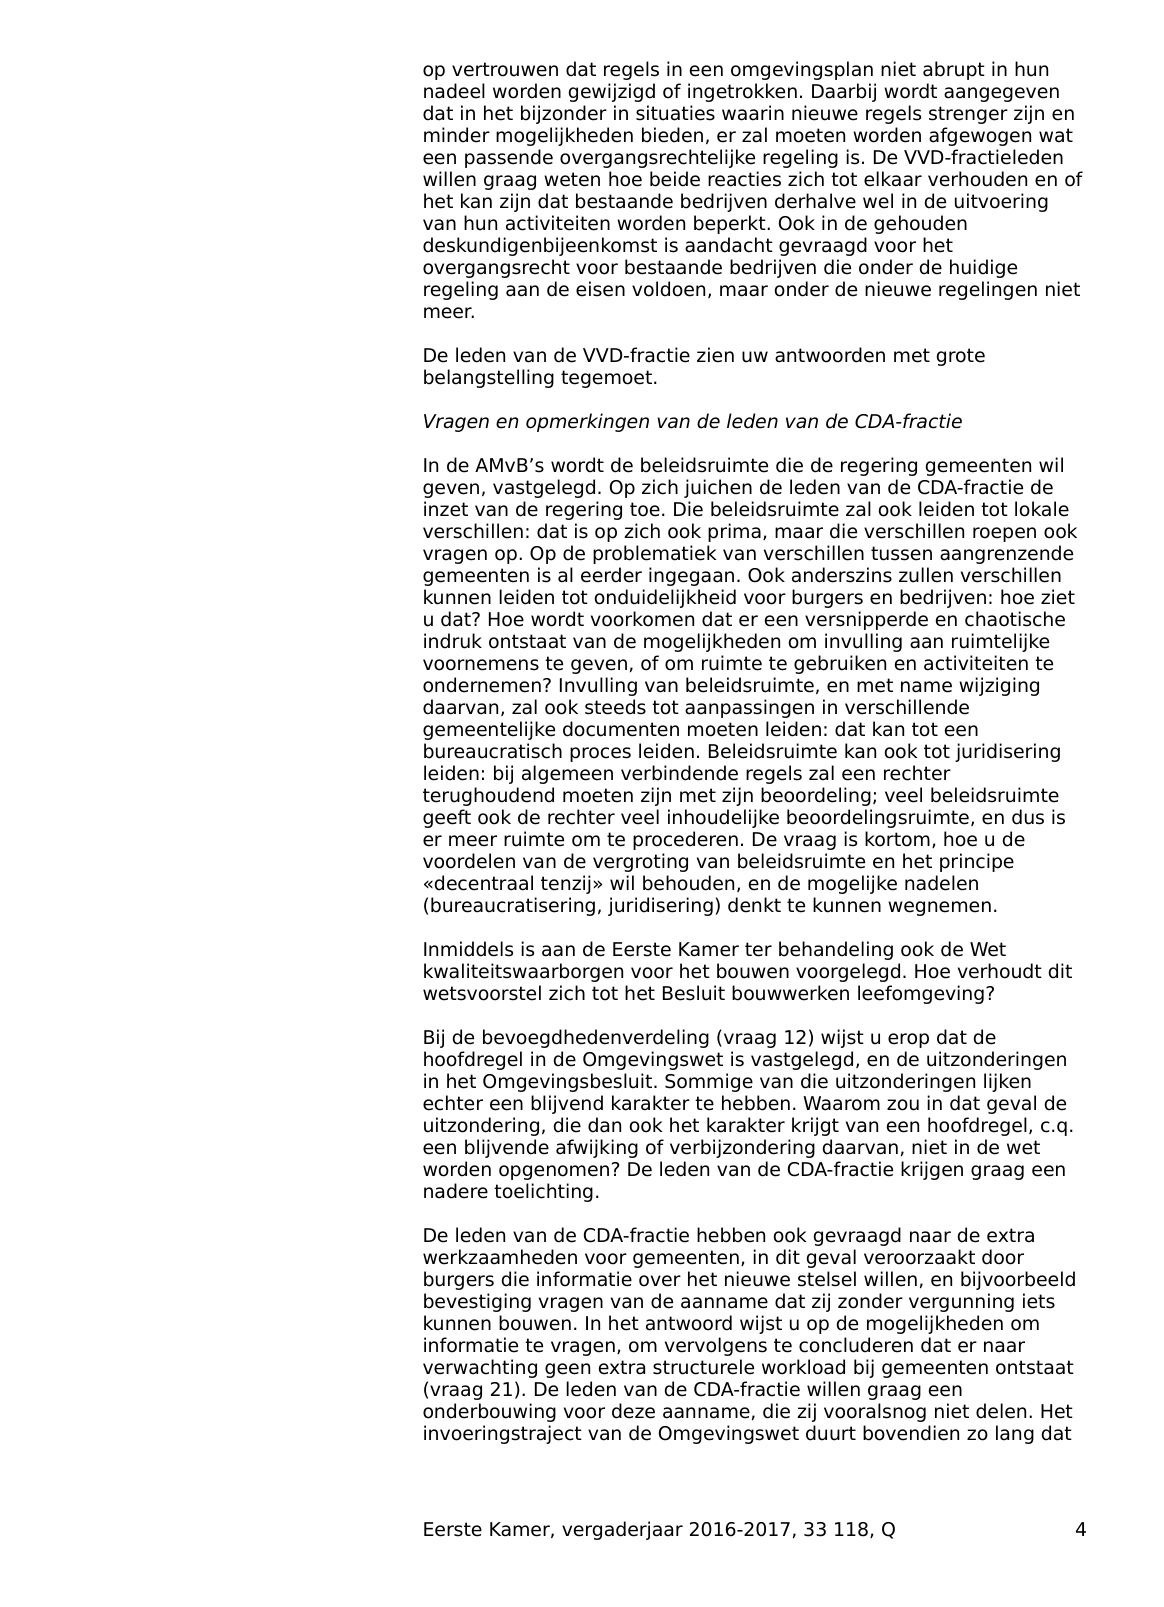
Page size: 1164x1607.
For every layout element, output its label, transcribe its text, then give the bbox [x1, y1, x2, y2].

text De leden van de CDA-fractie hebben ook gevraagd naar de extra werkzaamheden voor gemeenten, in dit geval veroorzaakt door burgers die informatie over het nieuwe stelsel willen, en bijvoorbeeld bevestiging vragen van de aanname dat zij zonder vergunning iets kunnen bouwen. In het antwoord wijst u op de mogelijkheden om informatie te vragen, om vervolgens te concluderen dat er naar verwachting geen extra structurele workload bij gemeenten ontstaat (vraag 21). De leden van de CDA-fractie willen graag een onderbouwing voor deze aanname, die zij vooralsnog niet delen. Het invoeringstraject van de Omgevingswet duurt bovendien zo lang dat [422, 1225, 1087, 1445]
subtitle Vragen en opmerkingen van de leden van de CDA-fractie [422, 411, 1087, 433]
text De leden van de VVD-fractie zien uw antwoorden met grote belangstelling tegemoet. [422, 345, 1087, 389]
text Bij de bevoegdhedenverdeling (vraag 12) wijst u erop dat de hoofdregel in de Omgevingswet is vastgelegd, en de uitzonderingen in het Omgevingsbesluit. Sommige van die uitzonderingen lijken echter een blijvend karakter te hebben. Waarom zou in dat geval de uitzondering, die dan ook het karakter krijgt van een hoofdregel, c.q. een blijvende afwijking of verbijzondering daarvan, niet in de wet worden opgenomen? De leden van de CDA-fractie krijgen graag een nadere toelichting. [422, 1027, 1087, 1203]
text Inmiddels is aan de Eerste Kamer ter behandeling ook de Wet kwaliteitswaarborgen voor het bouwen voorgelegd. Hoe verhoudt dit wetsvoorstel zich tot het Besluit bouwwerken leefomgeving? [422, 939, 1087, 1005]
text op vertrouwen dat regels in een omgevingsplan niet abrupt in hun nadeel worden gewijzigd of ingetrokken. Daarbij wordt aangegeven dat in het bijzonder in situaties waarin nieuwe regels strenger zijn en minder mogelijkheden bieden, er zal moeten worden afgewogen wat een passende overgangsrechtelijke regeling is. De VVD-fractieleden willen graag weten hoe beide reacties zich tot elkaar verhouden en of het kan zijn dat bestaande bedrijven derhalve wel in de uitvoering van hun activiteiten worden beperkt. Ook in de gehouden deskundigenbijeenkomst is aandacht gevraagd voor het overgangsrecht voor bestaande bedrijven die onder de huidige regeling aan de eisen voldoen, maar onder de nieuwe regelingen niet meer. [422, 59, 1087, 323]
text In de AMvB’s wordt de beleidsruimte die de regering gemeenten wil geven, vastgelegd. Op zich juichen de leden van de CDA-fractie de inzet van de regering toe. Die beleidsruimte zal ook leiden tot lokale verschillen: dat is op zich ook prima, maar die verschillen roepen ook vragen op. Op de problematiek van verschillen tussen aangrenzende gemeenten is al eerder ingegaan. Ook anderszins zullen verschillen kunnen leiden tot onduidelijkheid voor burgers en bedrijven: hoe ziet u dat? Hoe wordt voorkomen dat er een versnipperde en chaotische indruk ontstaat van de mogelijkheden om invulling aan ruimtelijke voornemens te geven, of om ruimte te gebruiken en activiteiten te ondernemen? Invulling van beleidsruimte, en met name wijziging daarvan, zal ook steeds tot aanpassingen in verschillende gemeentelijke documenten moeten leiden: dat kan tot een bureaucratisch proces leiden. Beleidsruimte kan ook tot juridisering leiden: bij algemeen verbindende regels zal een rechter terughoudend moeten zijn met zijn beoordeling; veel beleidsruimte geeft ook de rechter veel inhoudelijke beoordelingsruimte, en dus is er meer ruimte om te procederen. De vraag is kortom, hoe u de voordelen van de vergroting van beleidsruimte en het principe «decentraal tenzij» wil behouden, en de mogelijke nadelen (bureaucratisering, juridisering) denkt te kunnen wegnemen. [422, 455, 1087, 917]
